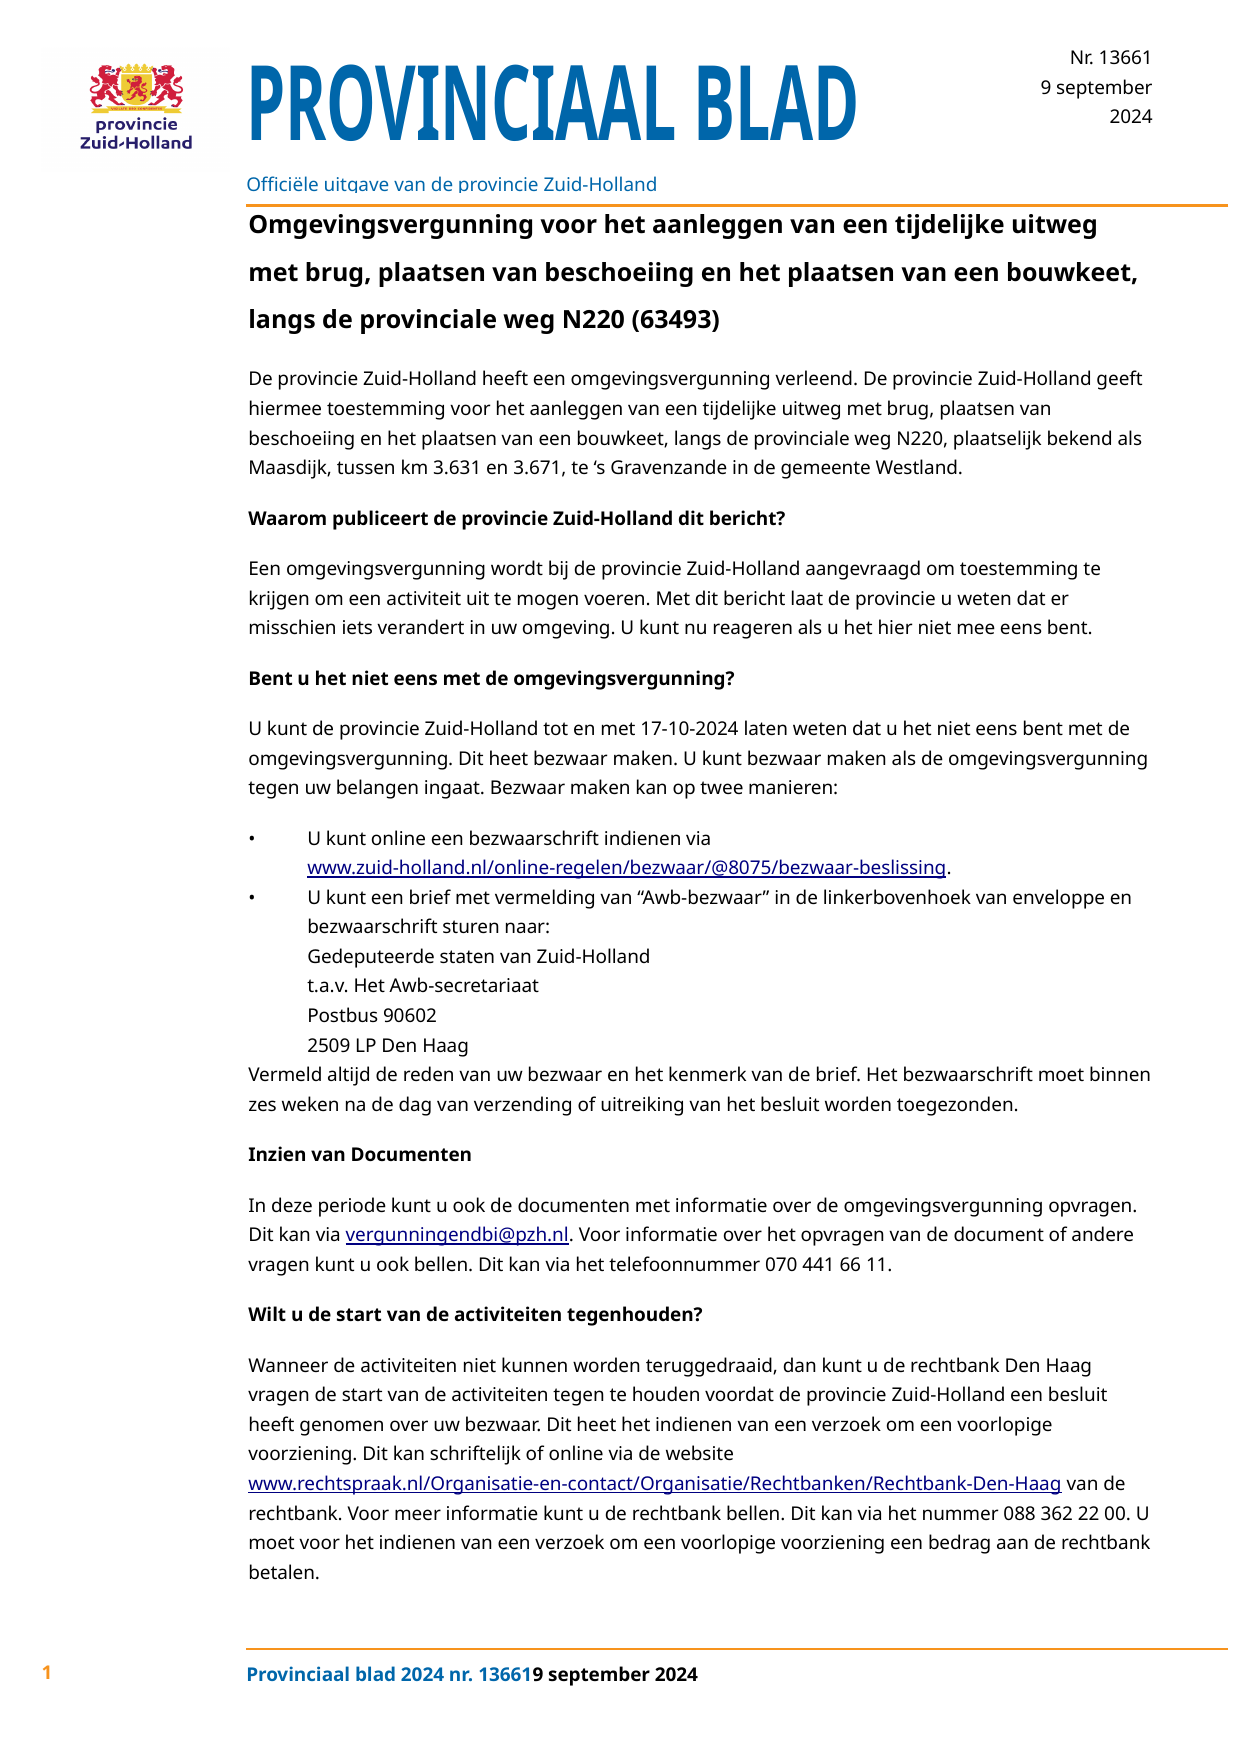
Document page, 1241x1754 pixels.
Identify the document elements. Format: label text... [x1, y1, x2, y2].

text In deze periode kunt u ook de documenten met informatie over de omgevingsvergunning opvragen. Dit kan via vergunningendbi@pzh.nl. Voor informatie over het opvragen van de document of andere vragen kunt u ook bellen. Dit kan via het telefoonnummer 070 441 66 11. [248, 1192, 1152, 1277]
list t.a.v. Het Awb-secretariaat [248, 973, 1152, 998]
text Waarom publiceert de provincie Zuid-Holland dit bericht? [248, 505, 1152, 530]
text Wilt u de start van de activiteiten tegenhouden? [248, 1301, 1152, 1327]
picture [41, 47, 231, 172]
list 2509 LP Den Haag [248, 1032, 1152, 1057]
list Gedeputeerde staten van Zuid-Holland [248, 943, 1152, 969]
text De provincie Zuid-Holland heeft een omgevingsvergunning verleend. De provincie Zuid-Holland geeft hiermee toestemming voor het aanleggen van een tijdelijke uitweg met brug, plaatsen van beschoeiing en het plaatsen van een bouwkeet, langs de provinciale weg N220, plaatselijk bekend als Maasdijk, tussen km 3.631 en 3.671, te ‘s Gravenzande in de gemeente Westland. [248, 366, 1152, 480]
text Een omgevingsvergunning wordt bij de provincie Zuid-Holland aangevraagd om toestemming te krijgen om een activiteit uit te mogen voeren. Met dit bericht laat de provincie u weten dat er misschien iets verandert in uw omgeving. U kunt nu reageren als u het hier niet mee eens bent. [248, 555, 1152, 640]
text Vermeld altijd de reden van uw bezwaar en het kenmerk van de brief. Het bezwaarschrift moet binnen zes weken na de dag van verzending of uitreiking van het besluit worden toegezonden. [248, 1061, 1152, 1117]
text Inzien van Documenten [248, 1141, 1152, 1167]
list U kunt online een bezwaarschrift indienen via www.zuid-holland.nl/online-regelen/bezwaar/@8075/bezwaar-beslissing. [248, 825, 1152, 880]
list U kunt een brief met vermelding van “Awb-bezwaar” in de linkerbovenhoek van enveloppe en bezwaarschrift sturen naar: [248, 884, 1152, 939]
list Postbus 90602 [248, 1002, 1152, 1028]
text Omgevingsvergunning voor het aanleggen van een tijdelijke uitweg met brug, plaatsen van beschoeiing en het plaatsen van een bouwkeet, langs de provinciale weg N220 (63493) [248, 207, 1152, 336]
text Wanneer de activiteiten niet kunnen worden teruggedraaid, dan kunt u de rechtbank Den Haag vragen de start van de activiteiten tegen te houden voordat de provincie Zuid-Holland een besluit heeft genomen over uw bezwaar. Dit heet het indienen van een verzoek om een voorlopige voorziening. Dit kan schriftelijk of online via de website www.rechtspraak.nl/Organisatie-en-contact/Organisatie/Rechtbanken/Rechtbank-Den-Haag van de rechtbank. Voor meer informatie kunt u de rechtbank bellen. Dit kan via het nummer 088 362 22 00. U moet voor het indienen van een verzoek om een voorlopige voorziening een bedrag aan de rechtbank betalen. [248, 1352, 1152, 1584]
text U kunt de provincie Zuid-Holland tot en met 17-10-2024 laten weten dat u het niet eens bent met de omgevingsvergunning. Dit heet bezwaar maken. U kunt bezwaar maken als de omgevingsvergunning tegen uw belangen ingaat. Bezwaar maken kan op twee manieren: [248, 715, 1152, 800]
text Bent u het niet eens met de omgevingsvergunning? [248, 665, 1152, 690]
